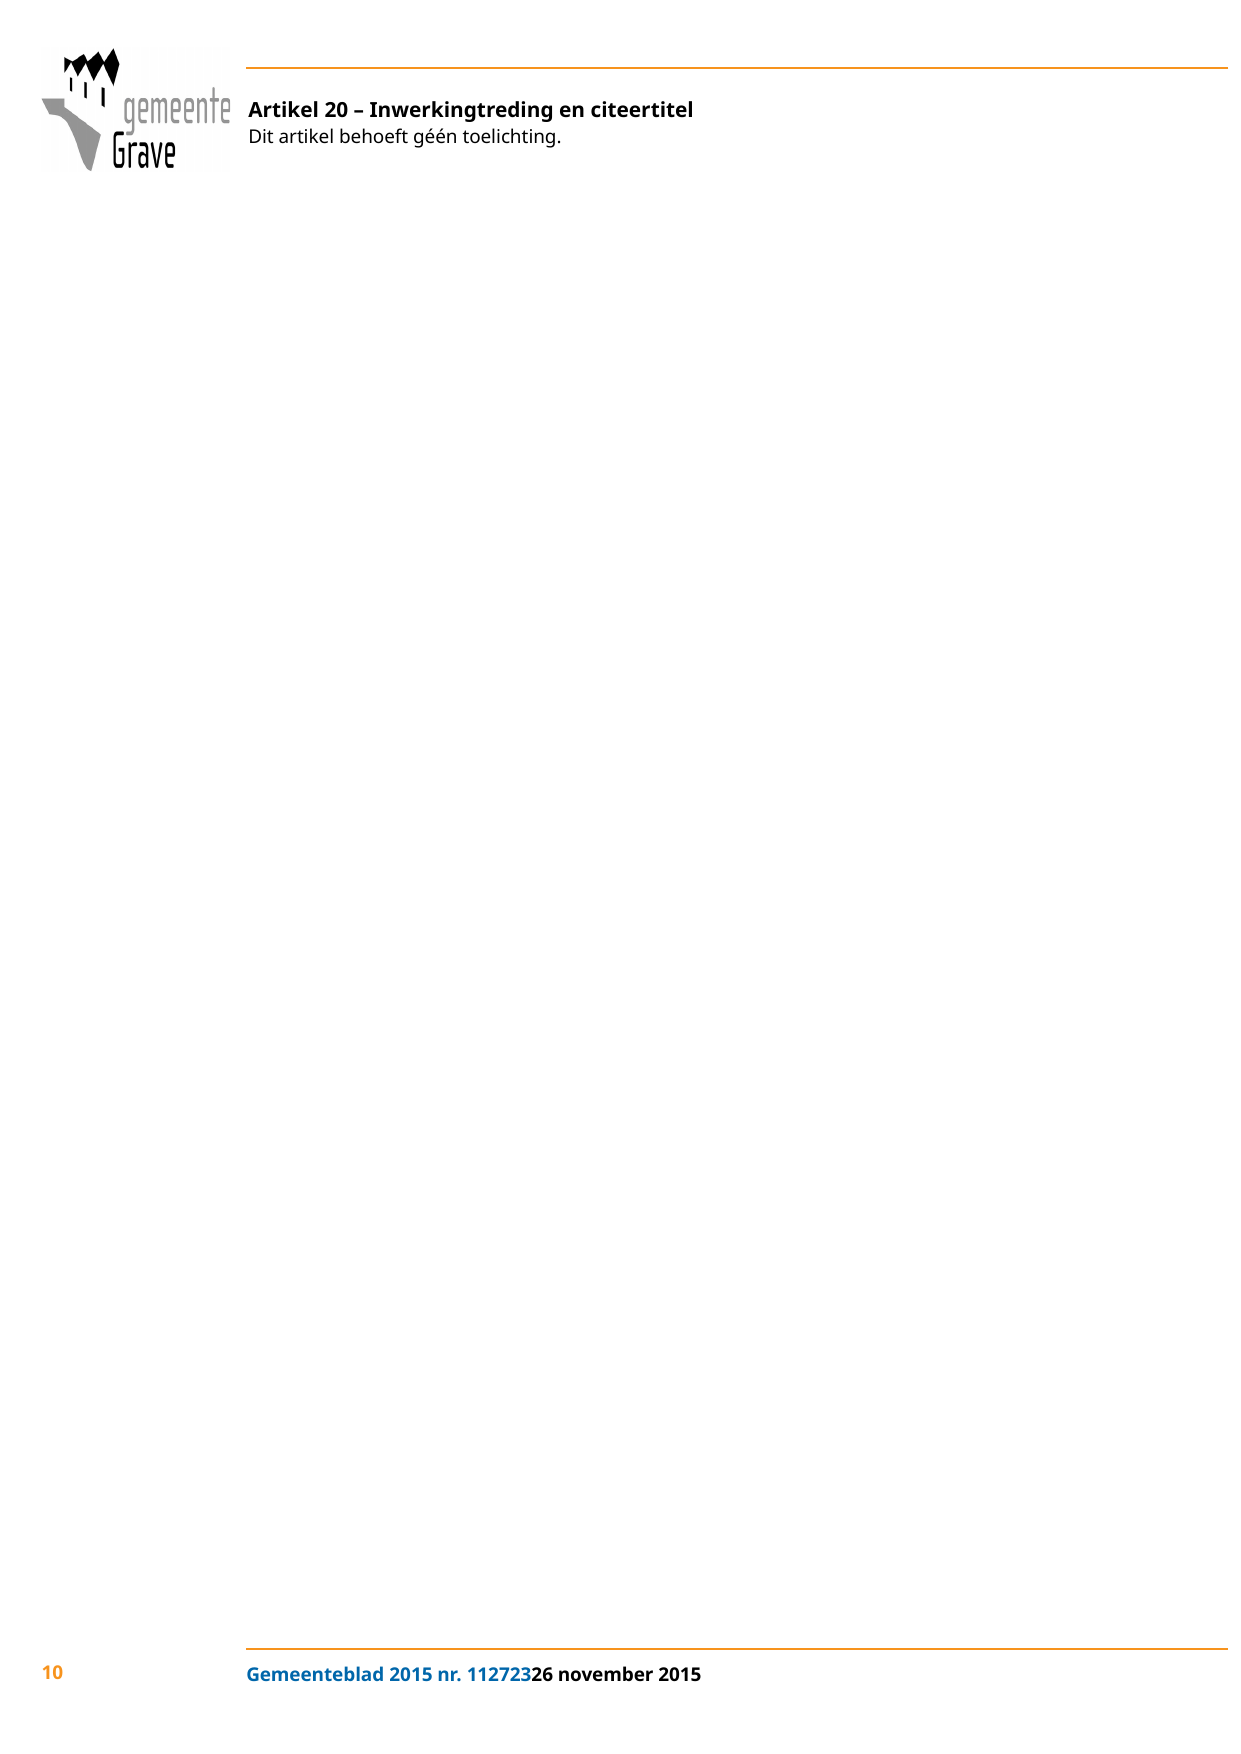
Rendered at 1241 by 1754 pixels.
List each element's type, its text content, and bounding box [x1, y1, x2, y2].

picture [41, 47, 231, 172]
text Dit artikel behoeft géén toelichting. [248, 123, 1152, 149]
text Artikel 20 – Inwerkingtreding en citeertitel [248, 95, 1152, 123]
